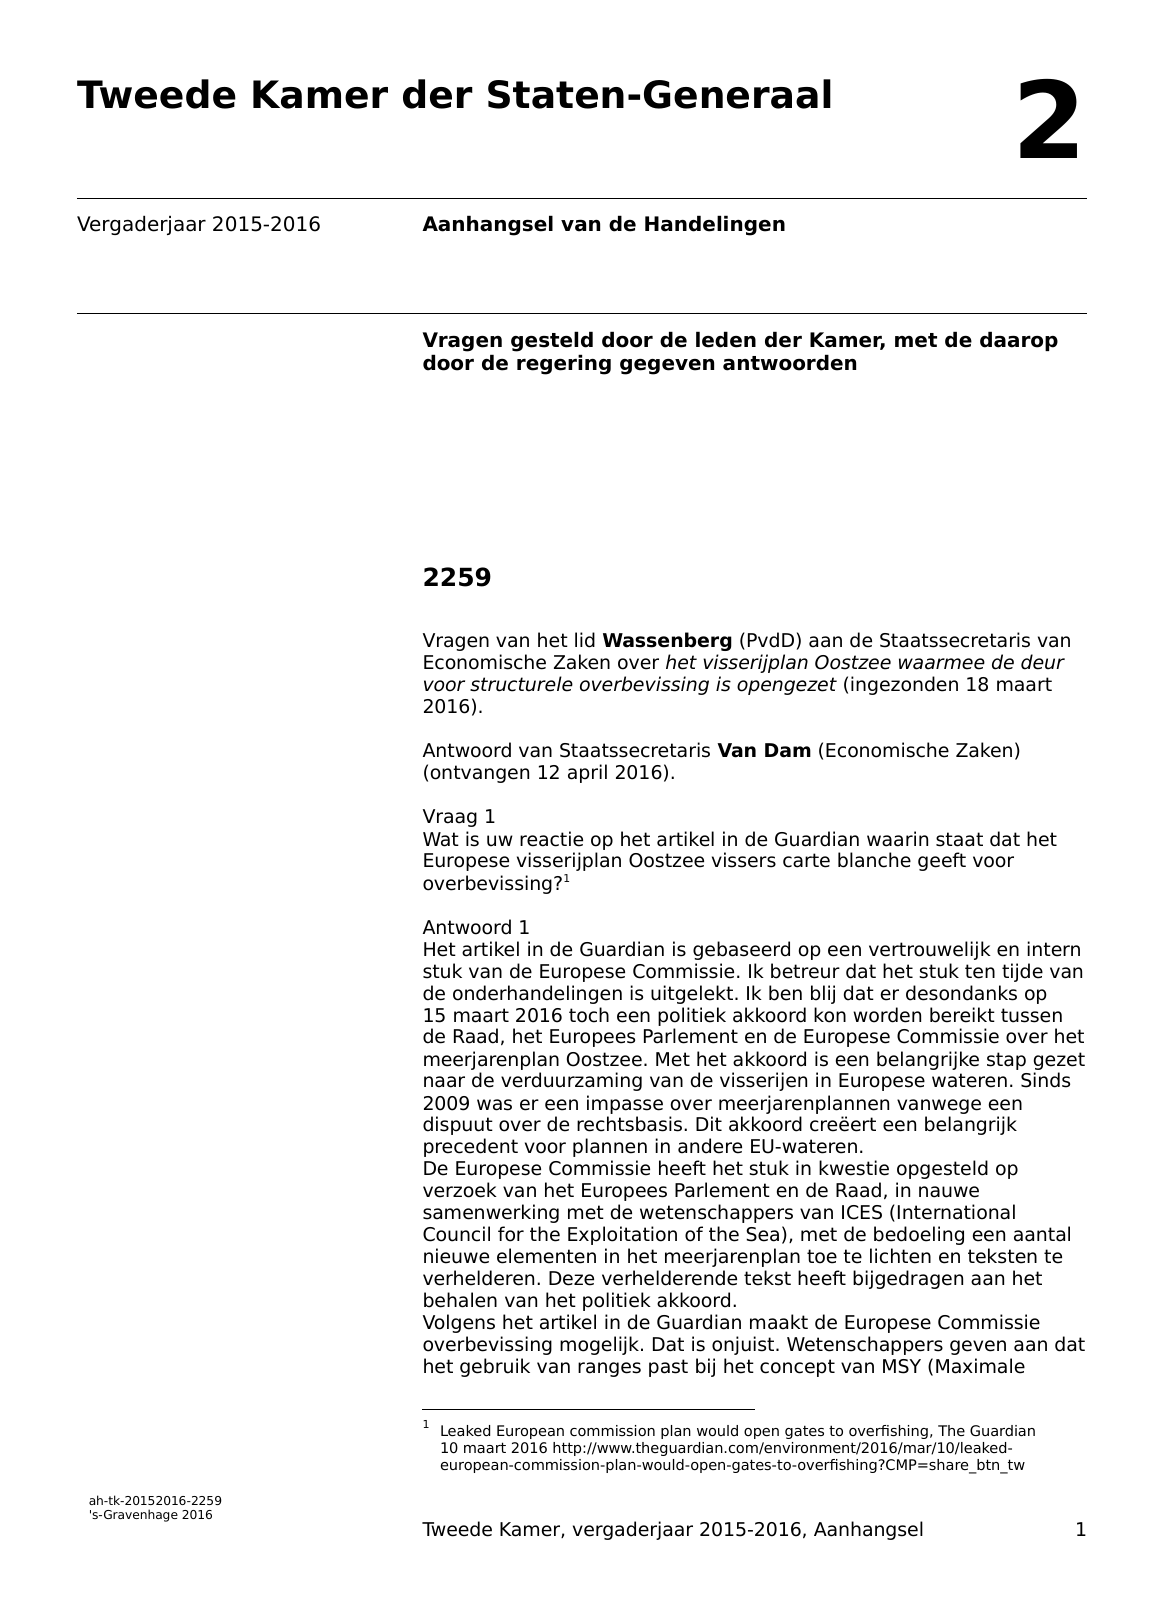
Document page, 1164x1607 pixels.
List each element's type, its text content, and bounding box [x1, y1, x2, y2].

text Volgens het artikel in de Guardian maakt de Europese Commissie overbevissing mogelijk. Dat is onjuist. Wetenschappers geven aan dat het gebruik van ranges past bij het concept van MSY (Maximale [422, 1312, 1087, 1378]
table_cell Vergaderjaar 2015-2016 [77, 199, 422, 313]
text Vragen van het lid Wassenberg (PvdD) aan de Staatssecretaris van Economische Zaken over het visserijplan Oostzee waarmee de deur voor structurele overbevissing is opengezet (ingezonden 18 maart 2016). [422, 630, 1087, 718]
table_header Tweede Kamer der Staten-Generaal [77, 59, 886, 198]
text Antwoord van Staatssecretaris Van Dam (Economische Zaken) (ontvangen 12 april 2016). [422, 740, 1087, 784]
table_header 2 [886, 59, 1087, 198]
text Antwoord 1 [422, 917, 1087, 938]
text 2259 [422, 563, 1087, 592]
text Wat is uw reactie op het artikel in de Guardian waarin staat dat het Europese visserijplan Oostzee vissers carte blanche geeft voor overbevissing? [422, 828, 1087, 894]
text Vraag 1 [422, 806, 1087, 828]
table_cell Aanhangsel van de Handelingen [422, 199, 1087, 313]
text De Europese Commissie heeft het stuk in kwestie opgesteld op verzoek van het Europees Parlement en de Raad, in nauwe samenwerking met de wetenschappers van ICES (International Council for the Exploitation of the Sea), met de bedoeling een aantal nieuwe elementen in het meerjarenplan toe te lichten en teksten te verhelderen. Deze verhelderende tekst heeft bijgedragen aan het behalen van het politiek akkoord. [422, 1158, 1087, 1312]
table_cell Vragen gesteld door de leden der Kamer, met de daarop door de regering gegeven antwoorden [422, 314, 1087, 375]
text 's-Gravenhage 2016 [88, 1508, 323, 1522]
text ah-tk-20152016-2259 [88, 1494, 323, 1508]
text Het artikel in de Guardian is gebaseerd op een vertrouwelijk en intern stuk van de Europese Commissie. Ik betreur dat het stuk ten tijde van de onderhandelingen is uitgelekt. Ik ben blij dat er desondanks op 15 maart 2016 toch een politiek akkoord kon worden bereikt tussen de Raad, het Europees Parlement en de Europese Commissie over het meerjarenplan Oostzee. Met het akkoord is een belangrijke stap gezet naar de verduurzaming van de visserijen in Europese wateren. Sinds 2009 was er een impasse over meerjarenplannen vanwege een dispuut over de rechtsbasis. Dit akkoord creëert een belangrijk precedent voor plannen in andere EU-wateren. [422, 938, 1087, 1158]
table_cell [77, 314, 422, 375]
text Leaked European commission plan would open gates to overfishing, The Guardian 10 maart 2016 http://www.theguardian.com/environment/2016/mar/10/leaked-european-commission-plan-would-open-gates-to-overfishing?CMP=share_btn_tw [422, 1418, 1087, 1474]
